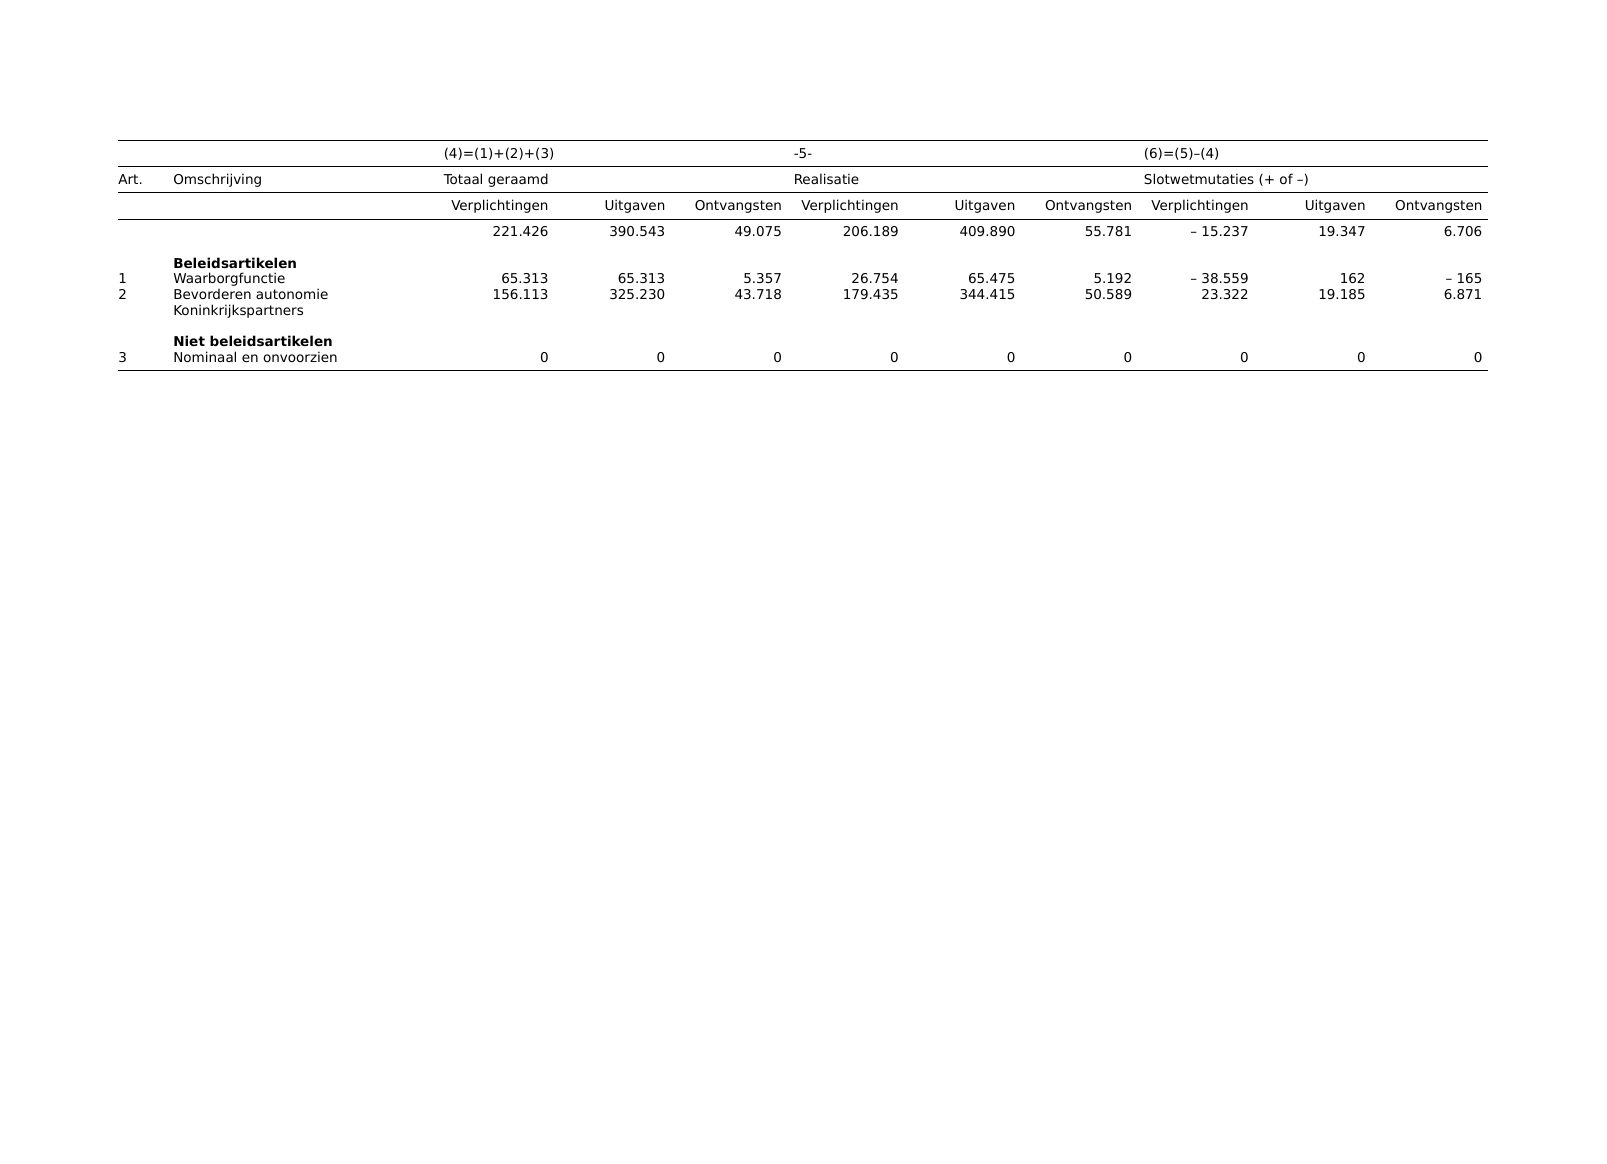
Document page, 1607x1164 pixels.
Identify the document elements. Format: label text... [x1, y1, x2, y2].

table_cell 65.313 [438, 271, 554, 287]
table_cell [1255, 334, 1371, 350]
table_cell [1371, 334, 1488, 350]
table_cell [671, 319, 788, 334]
table_cell [554, 319, 671, 334]
table_cell [438, 256, 554, 271]
table_cell 19.185 [1255, 287, 1371, 318]
table_cell Uitgaven [1255, 193, 1371, 218]
table_cell Waarborgfunctie [167, 271, 437, 287]
table_cell Niet beleidsartikelen [167, 334, 437, 350]
table_cell [1021, 334, 1138, 350]
table_header (6)=(5)–(4) [1138, 141, 1488, 166]
table_cell [438, 334, 554, 350]
table_cell 23.322 [1138, 287, 1254, 318]
table_cell [118, 319, 167, 334]
table_cell 0 [788, 350, 904, 370]
table_cell [1371, 319, 1488, 334]
table_header (4)=(1)+(2)+(3) [438, 141, 788, 166]
table_cell 162 [1255, 271, 1371, 287]
table_cell 65.313 [554, 271, 671, 287]
table_cell 409.890 [904, 220, 1021, 240]
table_cell [167, 319, 437, 334]
table_header [118, 141, 167, 166]
table_cell 390.543 [554, 220, 671, 240]
table_cell [1255, 240, 1371, 256]
table_cell [118, 193, 167, 218]
table_cell Verplichtingen [438, 193, 554, 218]
table_cell Art. [118, 167, 167, 192]
table_cell Uitgaven [554, 193, 671, 218]
table_cell Beleidsartikelen [167, 256, 437, 271]
table_cell [118, 220, 167, 240]
table_cell Ontvangsten [671, 193, 788, 218]
table_cell Verplichtingen [1138, 193, 1254, 218]
table_cell 0 [438, 350, 554, 370]
table_cell [1021, 319, 1138, 334]
table_cell 50.589 [1021, 287, 1138, 318]
table_cell 19.347 [1255, 220, 1371, 240]
table_cell 49.075 [671, 220, 788, 240]
table_cell 0 [1255, 350, 1371, 370]
table_cell 5.357 [671, 271, 788, 287]
table_cell [554, 240, 671, 256]
table_cell 0 [1021, 350, 1138, 370]
table_cell [1138, 240, 1254, 256]
table_cell [118, 240, 167, 256]
table_cell 344.415 [904, 287, 1021, 318]
table_cell [904, 319, 1021, 334]
table_cell [904, 256, 1021, 271]
table_cell [118, 256, 167, 271]
table_cell [554, 256, 671, 271]
table_cell 0 [904, 350, 1021, 370]
table_cell Ontvangsten [1371, 193, 1488, 218]
table_cell 2 [118, 287, 167, 318]
table_cell [118, 334, 167, 350]
table_cell [671, 256, 788, 271]
table_cell [1255, 256, 1371, 271]
table_cell [1371, 240, 1488, 256]
table_cell Verplichtingen [788, 193, 904, 218]
table_header [167, 141, 437, 166]
table_cell – 15.237 [1138, 220, 1254, 240]
table_cell Realisatie [788, 167, 1138, 192]
table_cell 0 [1371, 350, 1488, 370]
table_cell [1371, 256, 1488, 271]
table_cell Uitgaven [904, 193, 1021, 218]
table_cell 3 [118, 350, 167, 370]
table_cell 43.718 [671, 287, 788, 318]
table_cell 156.113 [438, 287, 554, 318]
table_cell 6.706 [1371, 220, 1488, 240]
table_cell Ontvangsten [1021, 193, 1138, 218]
table_cell [671, 240, 788, 256]
table_cell 6.871 [1371, 287, 1488, 318]
table_header -5- [788, 141, 1138, 166]
table_cell Bevorderen autonomie Koninkrijkspartners [167, 287, 437, 318]
table_cell [1138, 334, 1254, 350]
table_cell – 38.559 [1138, 271, 1254, 287]
table_cell [788, 256, 904, 271]
table_cell [788, 334, 904, 350]
table_cell [167, 193, 437, 218]
table_cell Omschrijving [167, 167, 437, 192]
table_cell 0 [671, 350, 788, 370]
table_cell 221.426 [438, 220, 554, 240]
table_cell Nominaal en onvoorzien [167, 350, 437, 370]
table_cell [167, 240, 437, 256]
table_cell [671, 334, 788, 350]
table_cell 206.189 [788, 220, 904, 240]
table_cell [904, 334, 1021, 350]
table_cell [904, 240, 1021, 256]
table_cell [1255, 319, 1371, 334]
table_cell [788, 319, 904, 334]
table_cell 1 [118, 271, 167, 287]
table_cell [1021, 256, 1138, 271]
table_cell [167, 220, 437, 240]
table_cell [1138, 319, 1254, 334]
table_cell Totaal geraamd [438, 167, 788, 192]
table_cell [1138, 256, 1254, 271]
table_cell [438, 240, 554, 256]
table_cell [554, 334, 671, 350]
table_cell 65.475 [904, 271, 1021, 287]
table_cell 0 [554, 350, 671, 370]
table_cell – 165 [1371, 271, 1488, 287]
table_cell 179.435 [788, 287, 904, 318]
table_cell 55.781 [1021, 220, 1138, 240]
table_cell [438, 319, 554, 334]
table_cell [788, 240, 904, 256]
table_cell 26.754 [788, 271, 904, 287]
table_cell 0 [1138, 350, 1254, 370]
table_cell Slotwetmutaties (+ of –) [1138, 167, 1488, 192]
table_cell 5.192 [1021, 271, 1138, 287]
table_cell [1021, 240, 1138, 256]
table_cell 325.230 [554, 287, 671, 318]
